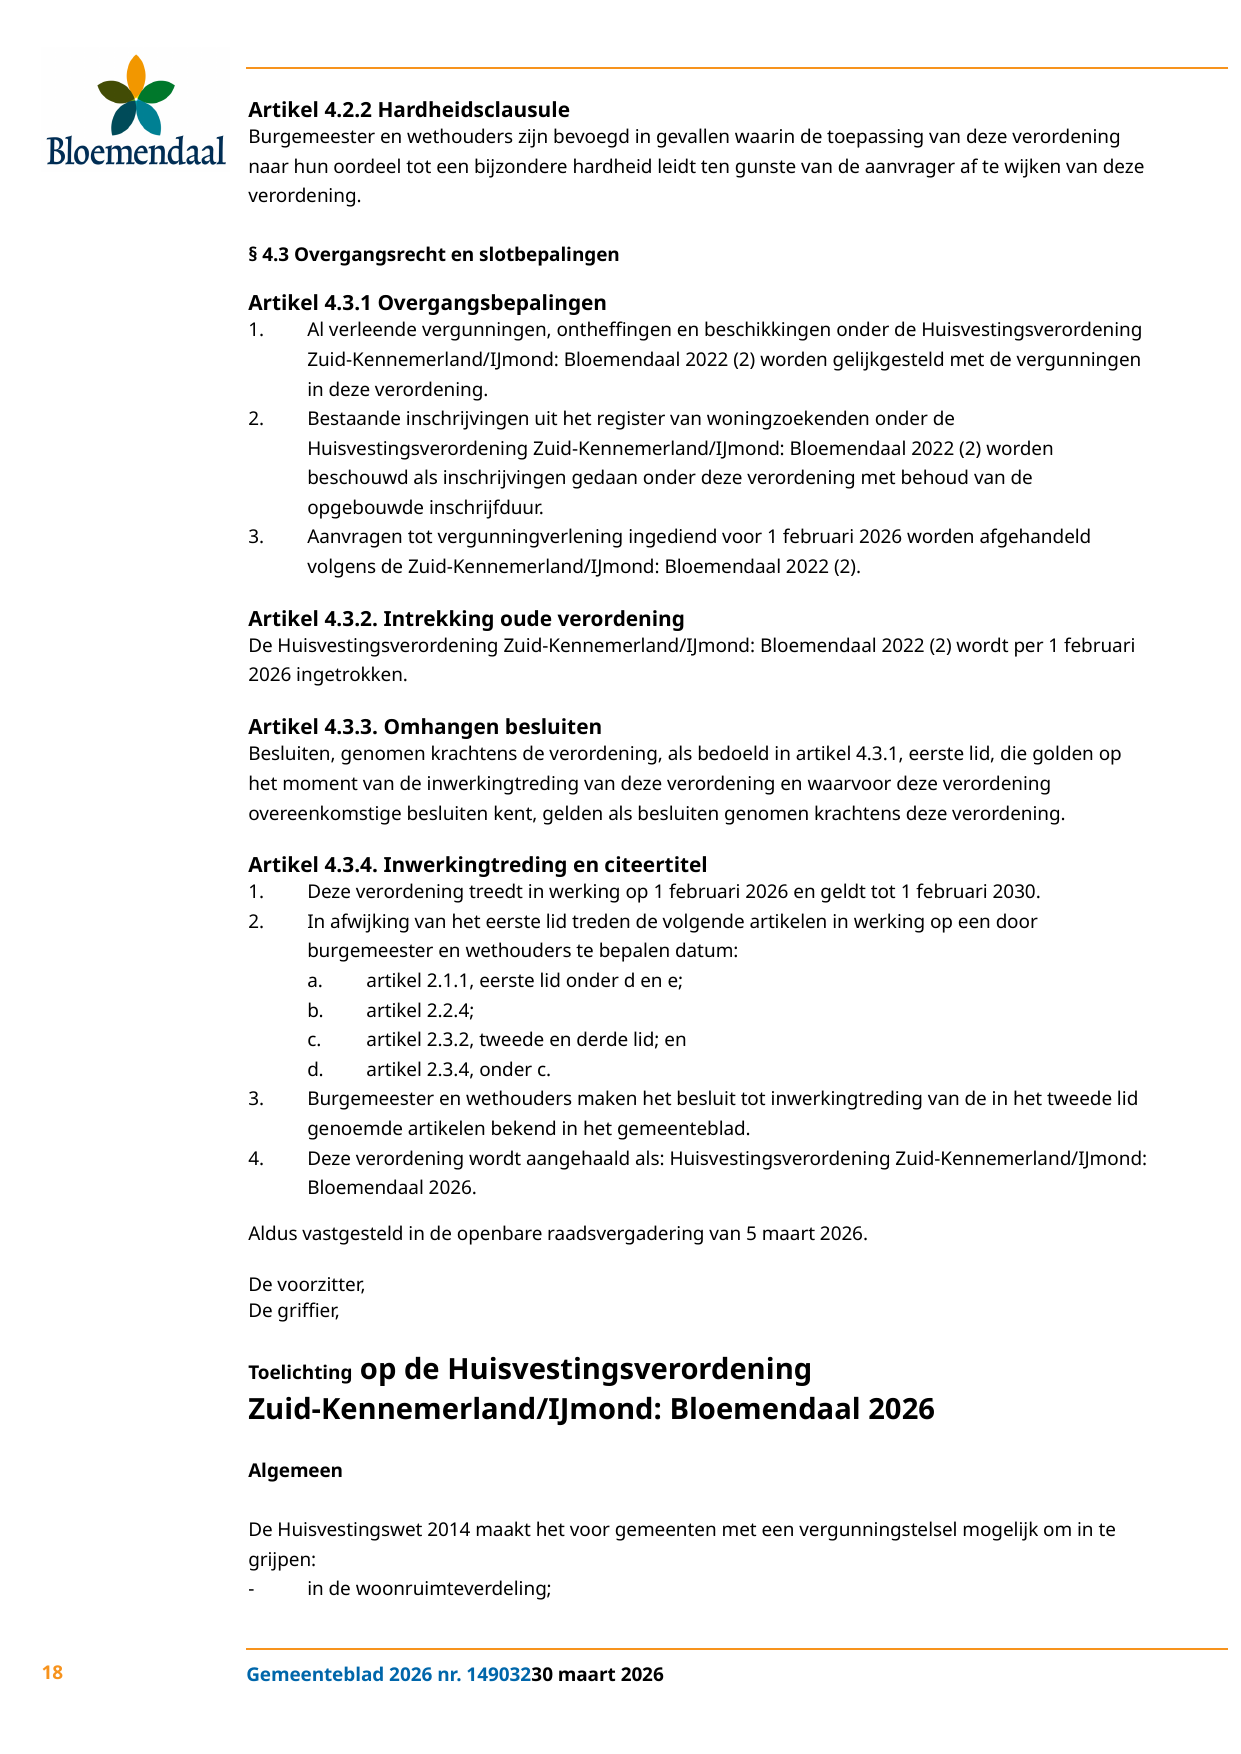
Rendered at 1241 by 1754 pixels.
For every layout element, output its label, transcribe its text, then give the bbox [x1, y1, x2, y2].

text Algemeen [248, 1457, 1152, 1483]
list Bestaande inschrijvingen uit het register van woningzoekenden onder de Huisvestingsverordening Zuid-Kennemerland/IJmond: Bloemendaal 2022 (2) worden beschouwd als inschrijvingen gedaan onder deze verordening met behoud van de opgebouwde inschrijfduur. [248, 405, 1152, 520]
text Besluiten, genomen krachtens de verordening, als bedoeld in artikel 4.3.1, eerste lid, die golden op het moment van de inwerkingtreding van deze verordening en waarvoor deze verordening overeenkomstige besluiten kent, gelden als besluiten genomen krachtens deze verordening. [248, 741, 1152, 825]
text Artikel 4.3.1 Overgangsbepalingen [248, 288, 1152, 317]
list in de woonruimteverdeling; [248, 1576, 1152, 1601]
text Artikel 4.3.3. Omhangen besluiten [248, 712, 1152, 741]
text § 4.3 Overgangsrecht en slotbepalingen [248, 242, 1152, 267]
list Deze verordening wordt aangehaald als: Huisvestingsverordening Zuid-Kennemerland/IJmond: Bloemendaal 2026. [248, 1145, 1152, 1200]
text Artikel 4.3.2. Intrekking oude verordening [248, 604, 1152, 632]
list Aanvragen tot vergunningverlening ingediend voor 1 februari 2026 worden afgehandeld volgens de Zuid-Kennemerland/IJmond: Bloemendaal 2022 (2). [248, 524, 1152, 579]
text Artikel 4.3.4. Inwerkingtreding en citeertitel [248, 850, 1152, 878]
text De voorzitter, [248, 1271, 1152, 1297]
list Deze verordening treedt in werking op 1 februari 2026 en geldt tot 1 februari 2030. [248, 878, 1152, 904]
list Burgemeester en wethouders maken het besluit tot inwerkingtreding van de in het tweede lid genoemde artikelen bekend in het gemeenteblad. [248, 1086, 1152, 1141]
text Aldus vastgesteld in de openbare raadsvergadering van 5 maart 2026. [248, 1220, 1152, 1246]
text De Huisvestingsverordening Zuid-Kennemerland/IJmond: Bloemendaal 2022 (2) wordt per 1 februari 2026 ingetrokken. [248, 632, 1152, 687]
list In afwijking van het eerste lid treden de volgende artikelen in werking op een door burgemeester en wethouders te bepalen datum: [248, 908, 1152, 963]
list artikel 2.3.4, onder c. [307, 1056, 1152, 1082]
text Artikel 4.2.2 Hardheidsclausule [248, 95, 1152, 123]
list artikel 2.2.4; [307, 997, 1152, 1023]
text De Huisvestingswet 2014 maakt het voor gemeenten met een vergunningstelsel mogelijk om in te grijpen: [248, 1516, 1152, 1572]
list artikel 2.1.1, eerste lid onder d en e; [307, 967, 1152, 993]
picture [41, 47, 231, 172]
text Burgemeester en wethouders zijn bevoegd in gevallen waarin de toepassing van deze verordening naar hun oordeel tot een bijzondere hardheid leidt ten gunste van de aanvrager af te wijken van deze verordening. [248, 123, 1152, 208]
text Toelichting op de Huisvestingsverordening Zuid-Kennemerland/IJmond: Bloemendaal 2026 [248, 1349, 1152, 1428]
text De griffier, [248, 1297, 1152, 1323]
list Al verleende vergunningen, ontheffingen en beschikkingen onder de Huisvestingsverordening Zuid-Kennemerland/IJmond: Bloemendaal 2022 (2) worden gelijkgesteld met de vergunningen in deze verordening. [248, 317, 1152, 401]
list artikel 2.3.2, tweede en derde lid; en [307, 1026, 1152, 1052]
